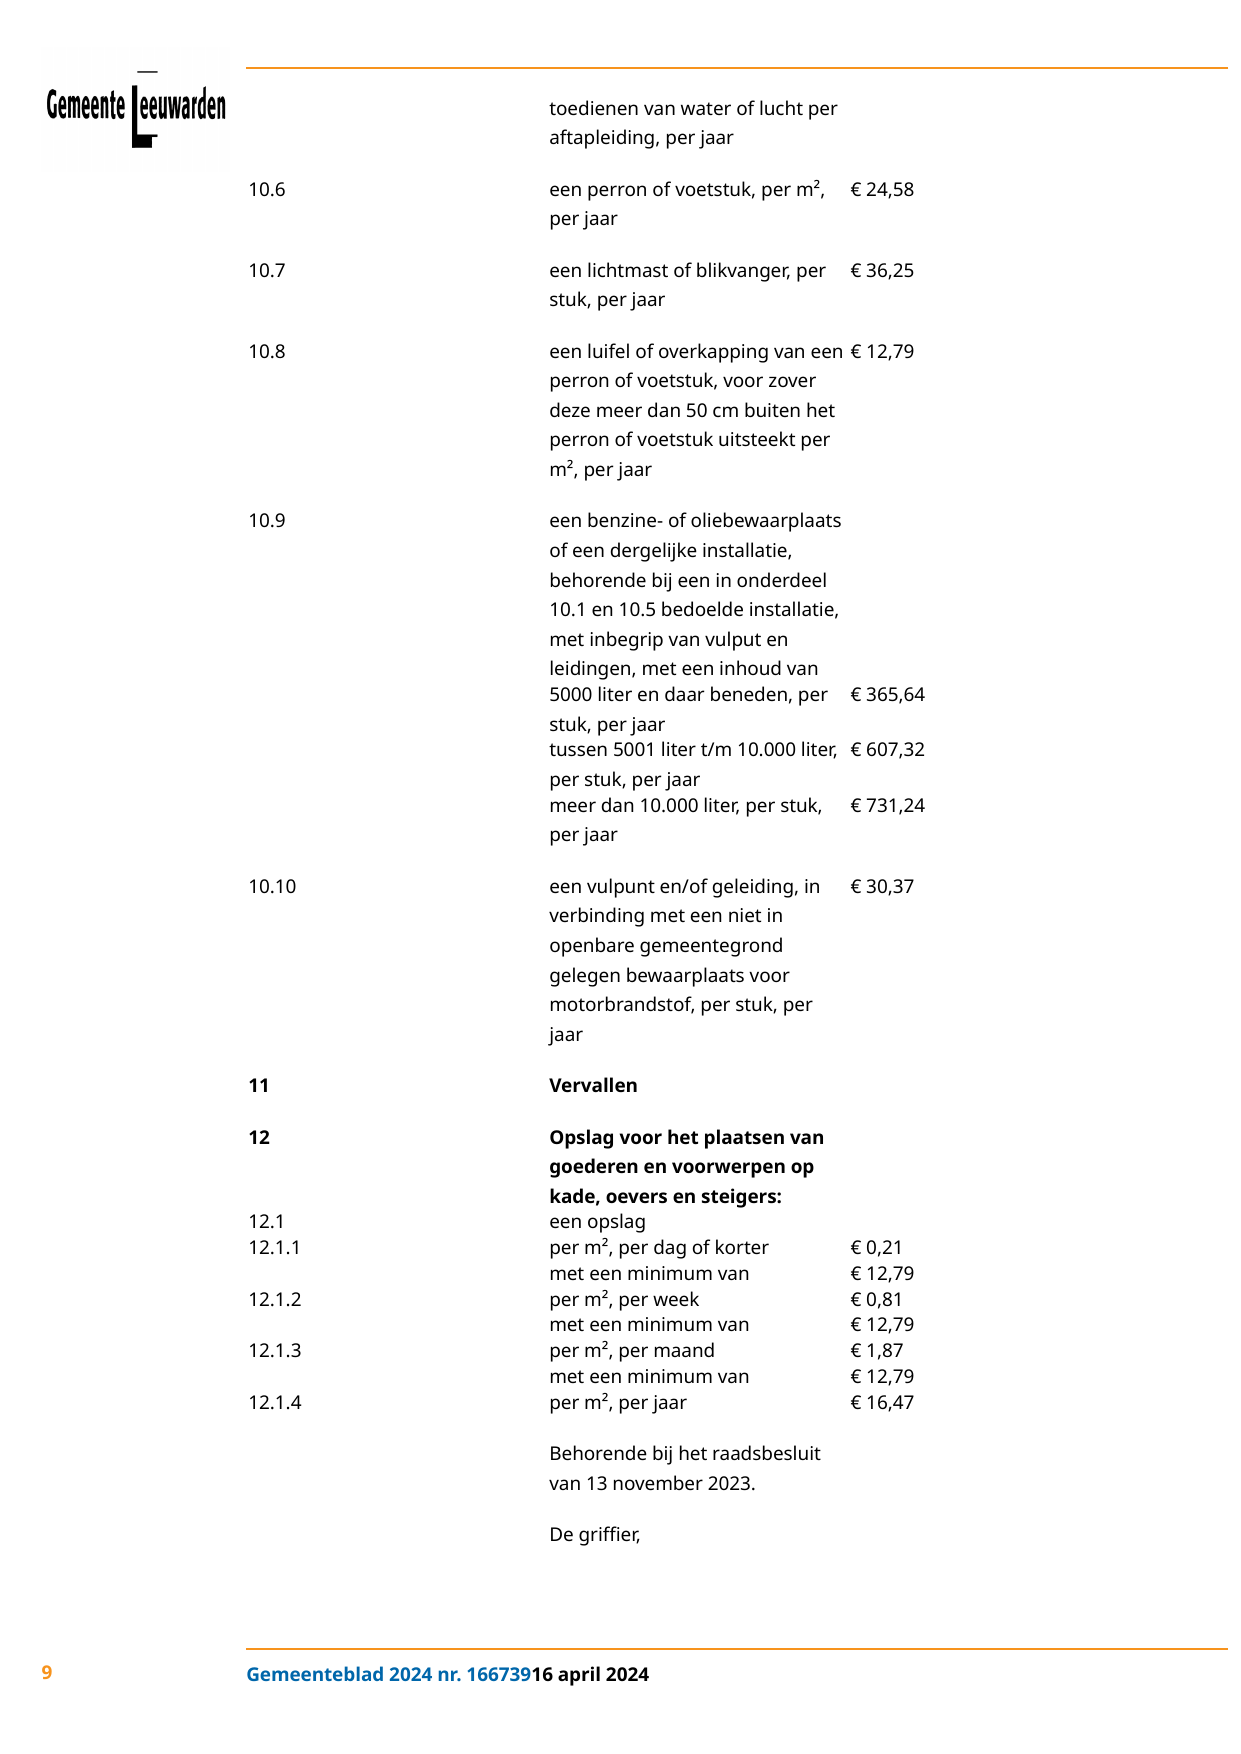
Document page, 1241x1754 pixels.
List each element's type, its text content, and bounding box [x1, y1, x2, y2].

table_cell 10.8 [248, 338, 549, 482]
table_cell 10.7 [248, 257, 549, 312]
table_cell [850, 1415, 1152, 1440]
table_cell [850, 1440, 1152, 1496]
table_cell [248, 1098, 549, 1124]
table_cell per m², per dag of korter [549, 1235, 850, 1260]
table_cell [850, 508, 1152, 681]
table_cell [549, 1098, 850, 1124]
table_cell [850, 95, 1152, 150]
table_cell Vervallen [549, 1073, 850, 1098]
table_cell [850, 150, 1152, 176]
table_cell een benzine- of oliebewaarplaats of een dergelijke installatie, behorende bij een in onderdeel 10.1 en 10.5 bedoelde installatie, met inbegrip van vulput en leidingen, met een inhoud van [549, 508, 850, 681]
table_cell een luifel of overkapping van een perron of voetstuk, voor zover deze meer dan 50 cm buiten het perron of voetstuk uitsteekt per m², per jaar [549, 338, 850, 482]
table_cell [248, 1047, 549, 1072]
table_cell een perron of voetstuk, per m², per jaar [549, 176, 850, 231]
table_cell een opslag [549, 1209, 850, 1234]
table_cell [850, 1209, 1152, 1234]
table_cell tussen 5001 liter t/m 10.000 liter, per stuk, per jaar [549, 737, 850, 792]
table_cell per m², per maand [549, 1338, 850, 1363]
table_cell [248, 1312, 549, 1337]
table_cell een vulpunt en/of geleiding, in verbinding met een niet in openbare gemeentegrond gelegen bewaarplaats voor motorbrandstof, per stuk, per jaar [549, 873, 850, 1047]
table_cell [248, 1415, 549, 1440]
table_cell 12.1.4 [248, 1389, 549, 1414]
table_cell [248, 737, 549, 792]
table_cell 12.1.1 [248, 1235, 549, 1260]
table_cell [850, 1521, 1152, 1547]
table_cell [248, 1440, 549, 1496]
table_cell [248, 792, 549, 847]
picture [41, 47, 231, 172]
table_cell [549, 150, 850, 176]
table_cell € 24,58 [850, 176, 1152, 231]
table_cell [248, 150, 549, 176]
table_cell € 0,81 [850, 1286, 1152, 1312]
table_cell [549, 1496, 850, 1521]
table_cell 12.1.2 [248, 1286, 549, 1312]
table_cell [248, 95, 549, 150]
table_cell 11 [248, 1073, 549, 1098]
table_cell € 12,79 [850, 1363, 1152, 1389]
table_cell met een minimum van [549, 1312, 850, 1337]
table_cell [248, 681, 549, 737]
table_cell [248, 482, 549, 508]
table_cell € 36,25 [850, 257, 1152, 312]
table_cell per m², per week [549, 1286, 850, 1312]
table_cell [248, 1260, 549, 1286]
table_cell € 607,32 [850, 737, 1152, 792]
table_cell 12.1 [248, 1209, 549, 1234]
table_cell De griffier, [549, 1521, 850, 1547]
table_cell [850, 1073, 1152, 1098]
table_cell € 12,79 [850, 338, 1152, 482]
table_cell [248, 1496, 549, 1521]
table_cell [549, 847, 850, 873]
table_cell toedienen van water of lucht per aftapleiding, per jaar [549, 95, 850, 150]
table_cell € 1,87 [850, 1338, 1152, 1363]
table_cell meer dan 10.000 liter, per stuk, per jaar [549, 792, 850, 847]
table_cell € 16,47 [850, 1389, 1152, 1414]
table_cell Behorende bij het raadsbesluit van 13 november 2023. [549, 1440, 850, 1496]
table_cell met een minimum van [549, 1260, 850, 1286]
table_cell € 12,79 [850, 1260, 1152, 1286]
table_cell € 30,37 [850, 873, 1152, 1047]
table_cell [850, 1098, 1152, 1124]
table_cell 5000 liter en daar beneden, per stuk, per jaar [549, 681, 850, 737]
table_cell met een minimum van [549, 1363, 850, 1389]
table_cell € 12,79 [850, 1312, 1152, 1337]
table_cell [850, 482, 1152, 508]
table_cell [248, 847, 549, 873]
table_cell [248, 1363, 549, 1389]
table_cell 10.6 [248, 176, 549, 231]
table_cell € 0,21 [850, 1235, 1152, 1260]
table_cell [850, 847, 1152, 873]
table_cell 12 [248, 1124, 549, 1209]
table_cell € 731,24 [850, 792, 1152, 847]
table_cell [850, 312, 1152, 338]
table_cell [549, 312, 850, 338]
table_cell [248, 231, 549, 257]
table_cell [850, 1124, 1152, 1209]
table_cell per m², per jaar [549, 1389, 850, 1414]
table_cell 12.1.3 [248, 1338, 549, 1363]
table_cell [549, 482, 850, 508]
table_cell [850, 1496, 1152, 1521]
table_cell [549, 1047, 850, 1072]
table_cell [850, 1047, 1152, 1072]
table_cell 10.10 [248, 873, 549, 1047]
table_cell [850, 231, 1152, 257]
table_cell € 365,64 [850, 681, 1152, 737]
table_cell [248, 1521, 549, 1547]
table_cell 10.9 [248, 508, 549, 681]
table_cell een lichtmast of blikvanger, per stuk, per jaar [549, 257, 850, 312]
table_cell [549, 1415, 850, 1440]
table_cell [248, 312, 549, 338]
table_cell [549, 231, 850, 257]
table_cell Opslag voor het plaatsen van goederen en voorwerpen op kade, oevers en steigers: [549, 1124, 850, 1209]
